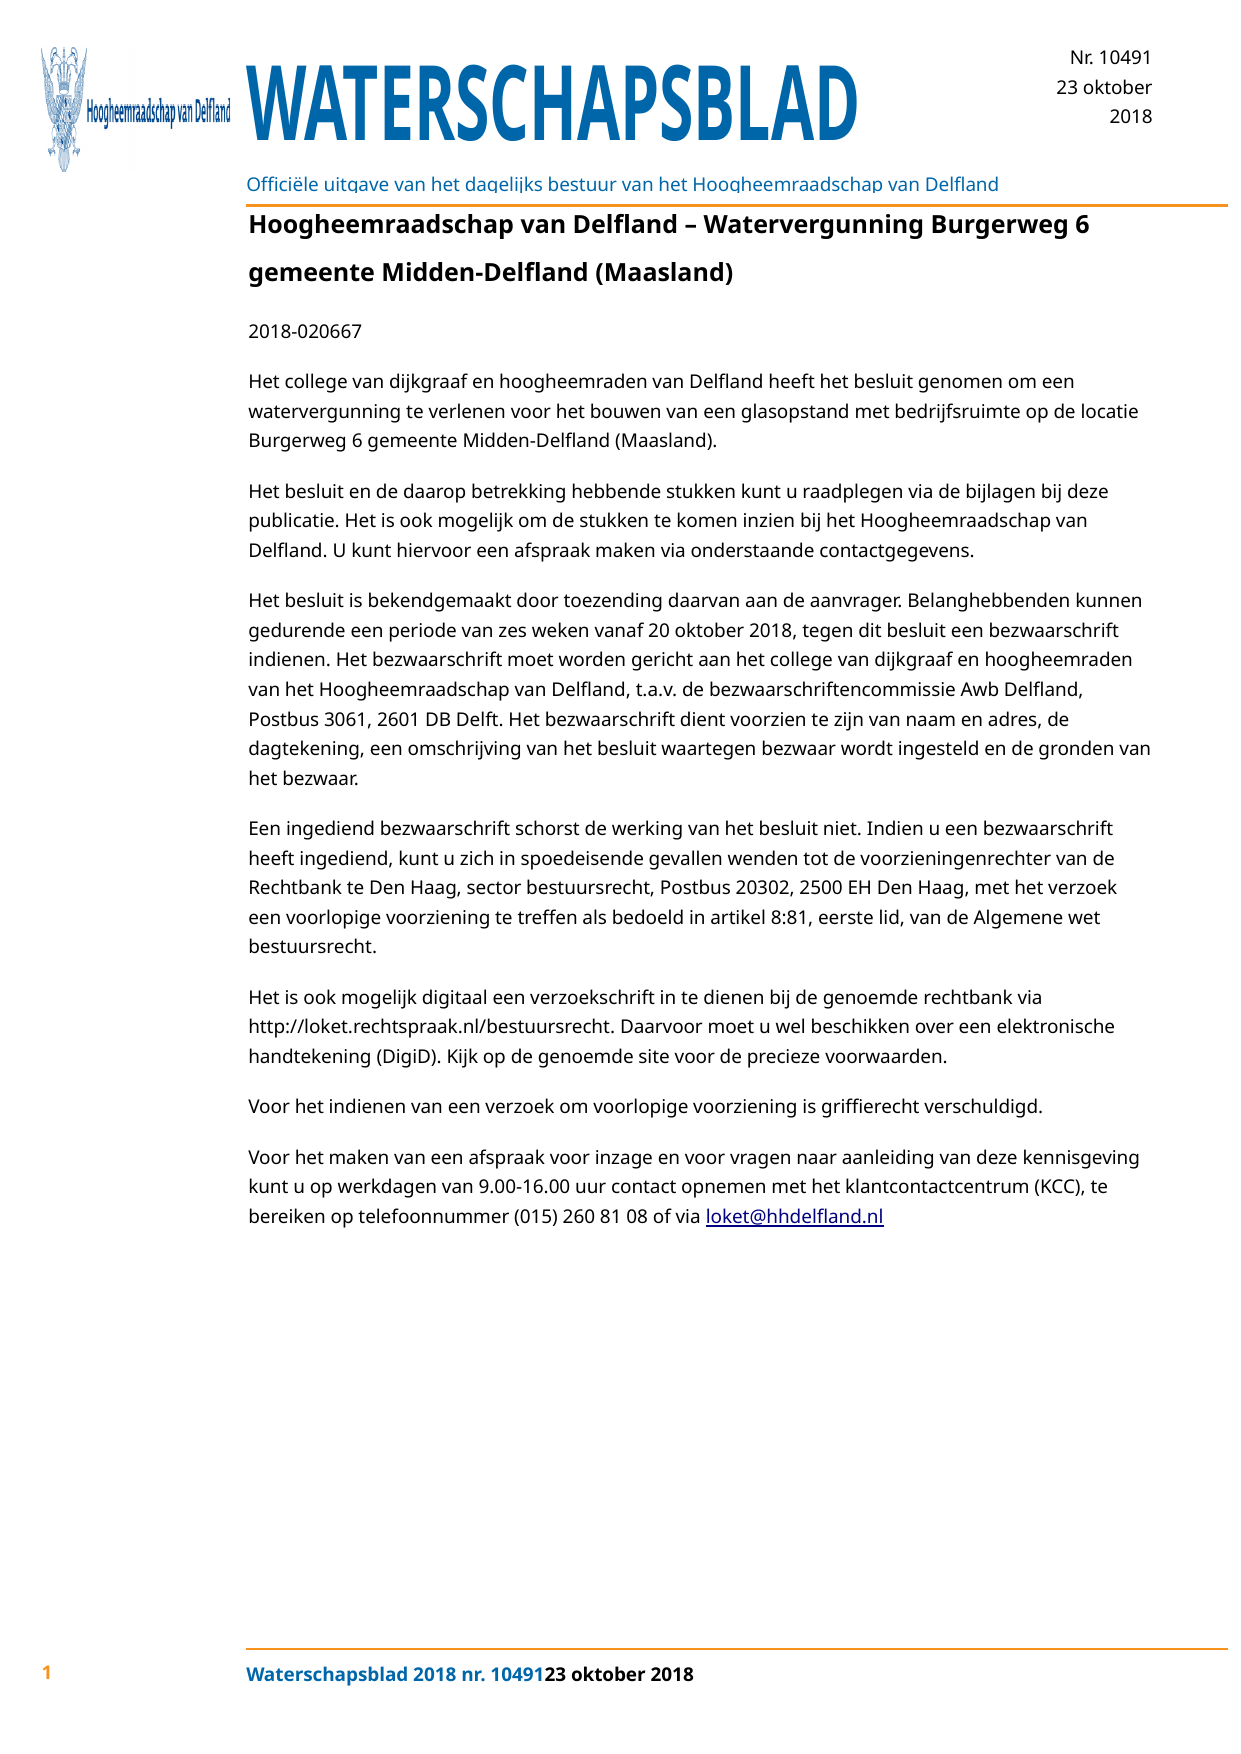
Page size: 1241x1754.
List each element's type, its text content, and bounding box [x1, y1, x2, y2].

picture [41, 47, 231, 172]
text Het is ook mogelijk digitaal een verzoekschrift in te dienen bij de genoemde rechtbank via http://loket.rechtspraak.nl/bestuursrecht. Daarvoor moet u wel beschikken over een elektronische handtekening (DigiD). Kijk op de genoemde site voor de precieze voorwaarden. [248, 984, 1152, 1069]
text Voor het indienen van een verzoek om voorlopige voorziening is griffierecht verschuldigd. [248, 1094, 1152, 1119]
text Hoogheemraadschap van Delfland – Watervergunning Burgerweg 6 gemeente Midden-Delfland (Maasland) [248, 207, 1152, 288]
text Het college van dijkgraaf en hoogheemraden van Delfland heeft het besluit genomen om een watervergunning te verlenen voor het bouwen van een glasopstand met bedrijfsruimte op de locatie Burgerweg 6 gemeente Midden-Delfland (Maasland). [248, 368, 1152, 453]
text Een ingediend bezwaarschrift schorst de werking van het besluit niet. Indien u een bezwaarschrift heeft ingediend, kunt u zich in spoedeisende gevallen wenden tot de voorzieningenrechter van de Rechtbank te Den Haag, sector bestuursrecht, Postbus 20302, 2500 EH Den Haag, met het verzoek een voorlopige voorziening te treffen als bedoeld in artikel 8:81, eerste lid, van de Algemene wet bestuursrecht. [248, 815, 1152, 959]
text Het besluit is bekendgemaakt door toezending daarvan aan de aanvrager. Belanghebbenden kunnen gedurende een periode van zes weken vanaf 20 oktober 2018, tegen dit besluit een bezwaarschrift indienen. Het bezwaarschrift moet worden gericht aan het college van dijkgraaf en hoogheemraden van het Hoogheemraadschap van Delfland, t.a.v. de bezwaarschriftencommissie Awb Delfland, Postbus 3061, 2601 DB Delft. Het bezwaarschrift dient voorzien te zijn van naam en adres, de dagtekening, een omschrijving van het besluit waartegen bezwaar wordt ingesteld en de gronden van het bezwaar. [248, 587, 1152, 791]
text Voor het maken van een afspraak voor inzage en voor vragen naar aanleiding van deze kennisgeving kunt u op werkdagen van 9.00-16.00 uur contact opnemen met het klantcontactcentrum (KCC), te bereiken op telefoonnummer (015) 260 81 08 of via loket@hhdelfland.nl [248, 1144, 1152, 1229]
text Het besluit en de daarop betrekking hebbende stukken kunt u raadplegen via de bijlagen bij deze publicatie. Het is ook mogelijk om de stukken te komen inzien bij het Hoogheemraadschap van Delfland. U kunt hiervoor een afspraak maken via onderstaande contactgegevens. [248, 478, 1152, 563]
text 2018-020667 [248, 318, 1152, 344]
